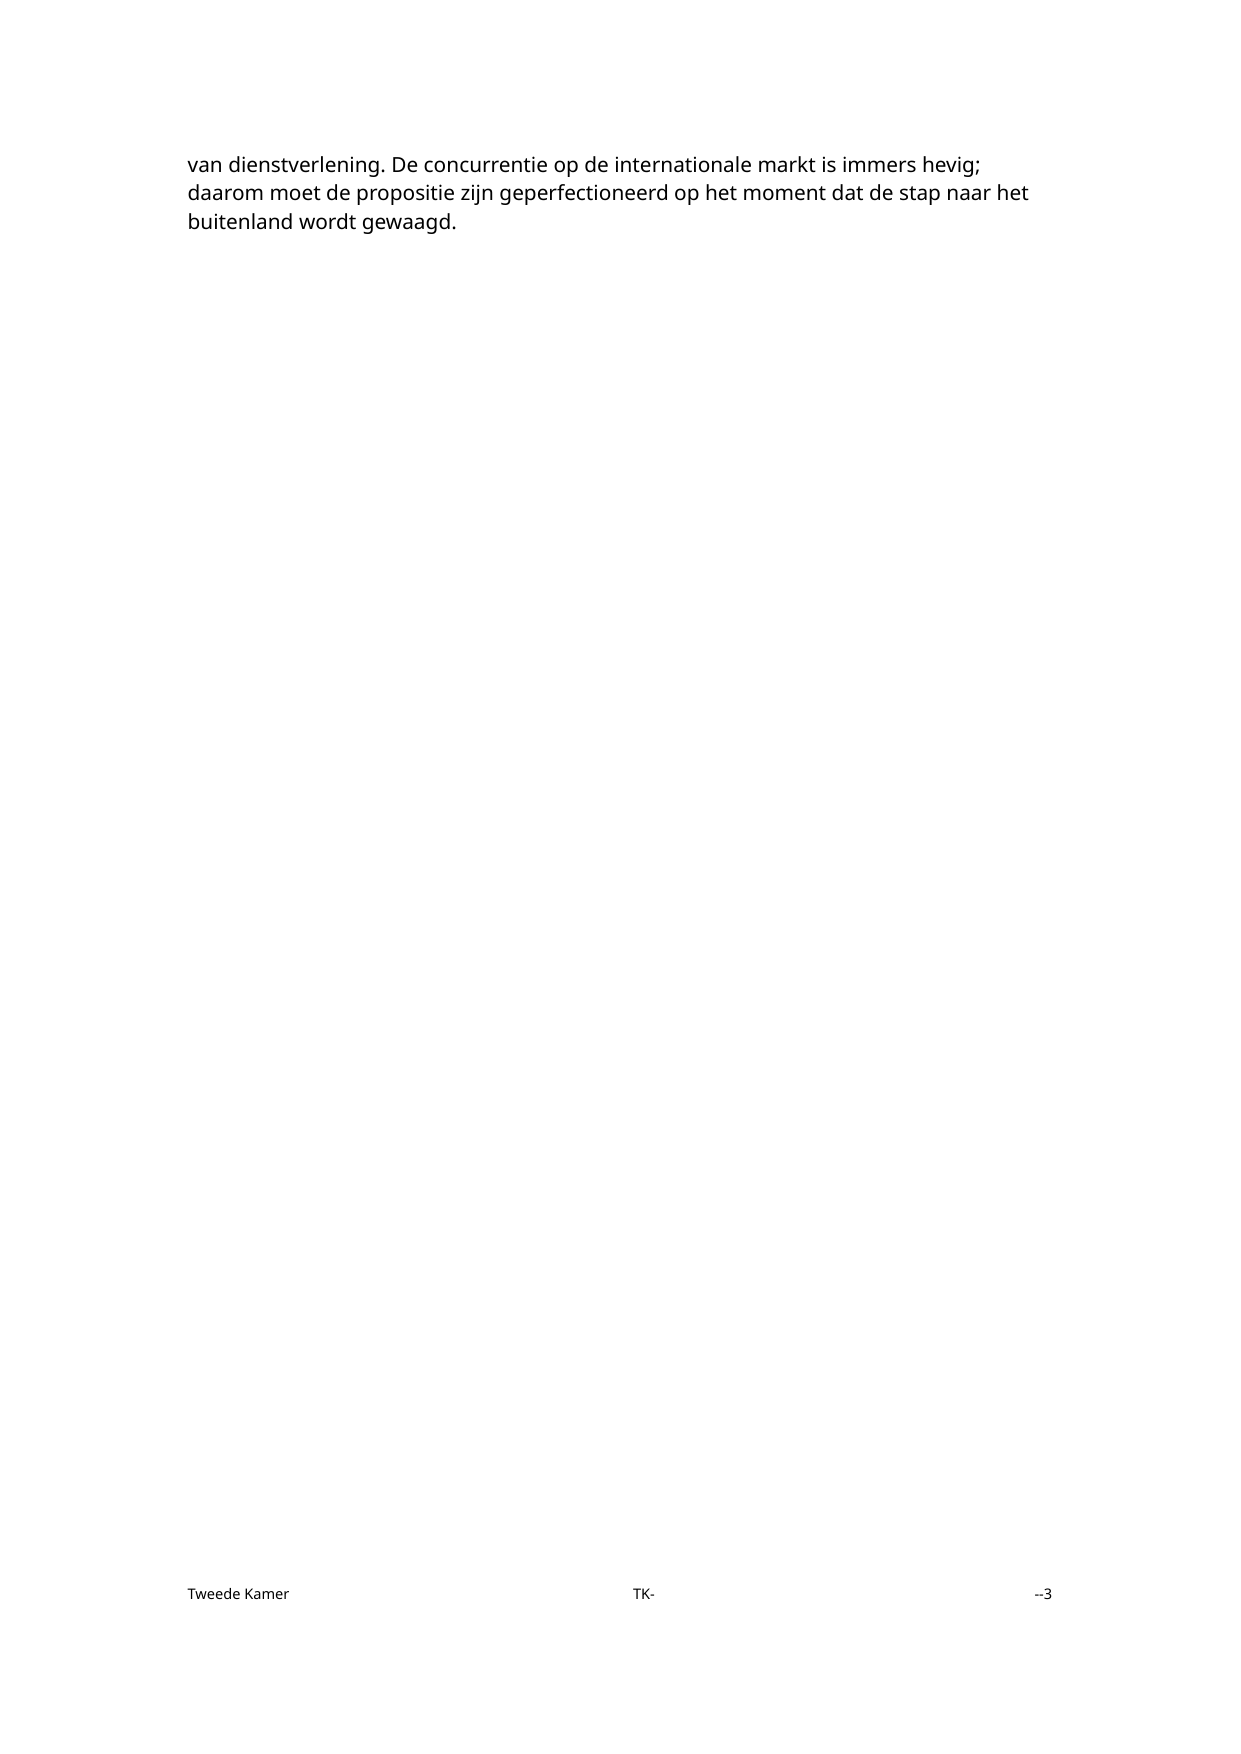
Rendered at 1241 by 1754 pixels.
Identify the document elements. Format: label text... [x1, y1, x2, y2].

text van dienstverlening. De concurrentie op de internationale markt is immers hevig; daarom moet de propositie zijn geperfectioneerd op het moment dat de stap naar het buitenland wordt gewaagd. [187, 150, 1053, 235]
